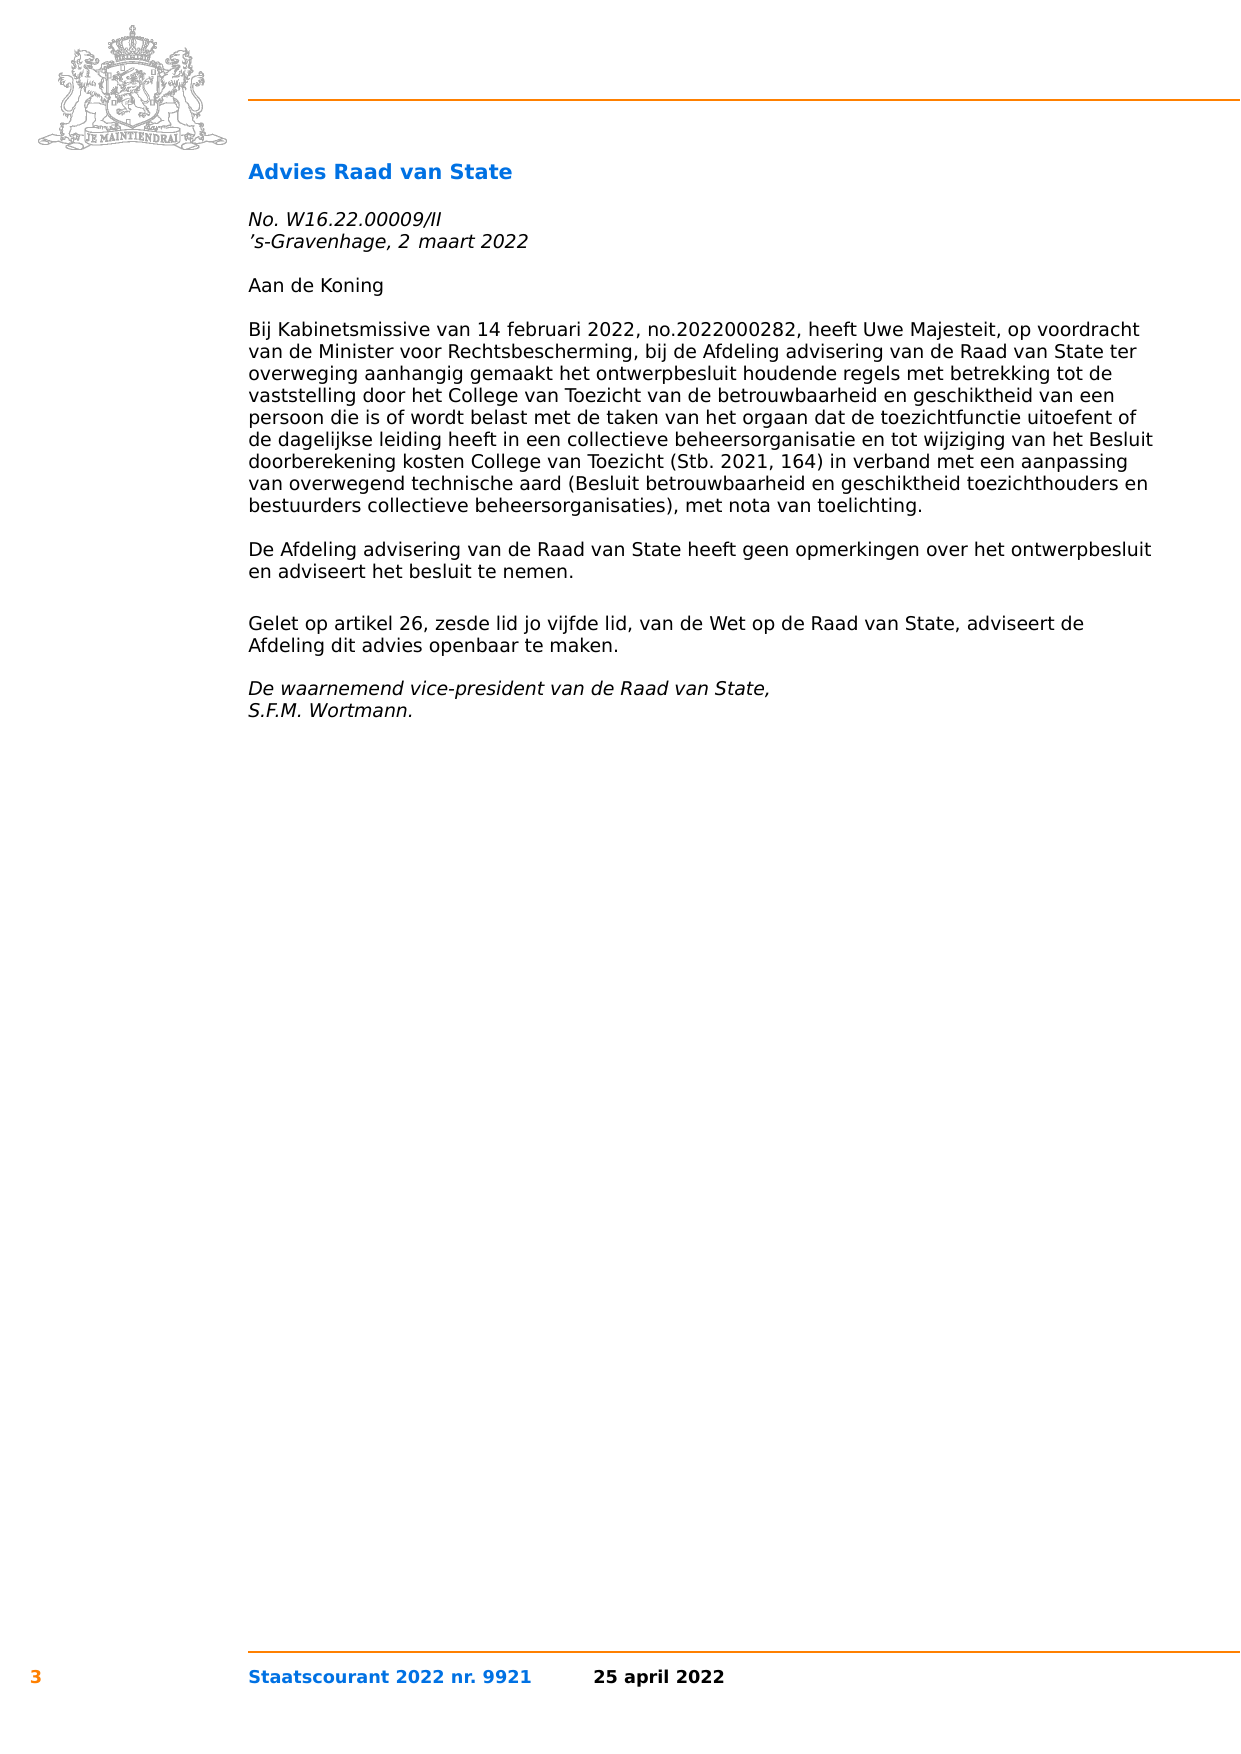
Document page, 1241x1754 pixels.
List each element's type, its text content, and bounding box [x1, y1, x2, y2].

text De waarnemend vice-president van de Raad van State, S.F.M. Wortmann. [248, 678, 1163, 722]
subtitle Advies Raad van State [248, 160, 1163, 184]
text Bij Kabinetsmissive van 14 februari 2022, no.2022000282, heeft Uwe Majesteit, op voordracht van de Minister voor Rechtsbescherming, bij de Afdeling advisering van de Raad van State ter overweging aanhangig gemaakt het ontwerpbesluit houdende regels met betrekking tot de vaststelling door het College van Toezicht van de betrouwbaarheid en geschiktheid van een persoon die is of wordt belast met de taken van het orgaan dat de toezichtfunctie uitoefent of de dagelijkse leiding heeft in een collectieve beheersorganisatie en tot wijziging van het Besluit doorberekening kosten College van Toezicht (Stb. 2021, 164) in verband met een aanpassing van overwegend technische aard (Besluit betrouwbaarheid en geschiktheid toezichthouders en bestuurders collectieve beheersorganisaties), met nota van toelichting. [248, 319, 1163, 517]
text De Afdeling advisering van de Raad van State heeft geen opmerkingen over het ontwerpbesluit en adviseert het besluit te nemen. [248, 538, 1163, 582]
text ’s-Gravenhage, 2 maart 2022 [248, 231, 1163, 253]
picture [38, 25, 227, 150]
text No. W16.22.00009/II [248, 209, 1163, 231]
text Aan de Koning [248, 275, 1163, 297]
text Gelet op artikel 26, zesde lid jo vijfde lid, van de Wet op de Raad van State, adviseert de Afdeling dit advies openbaar te maken. [248, 612, 1163, 656]
